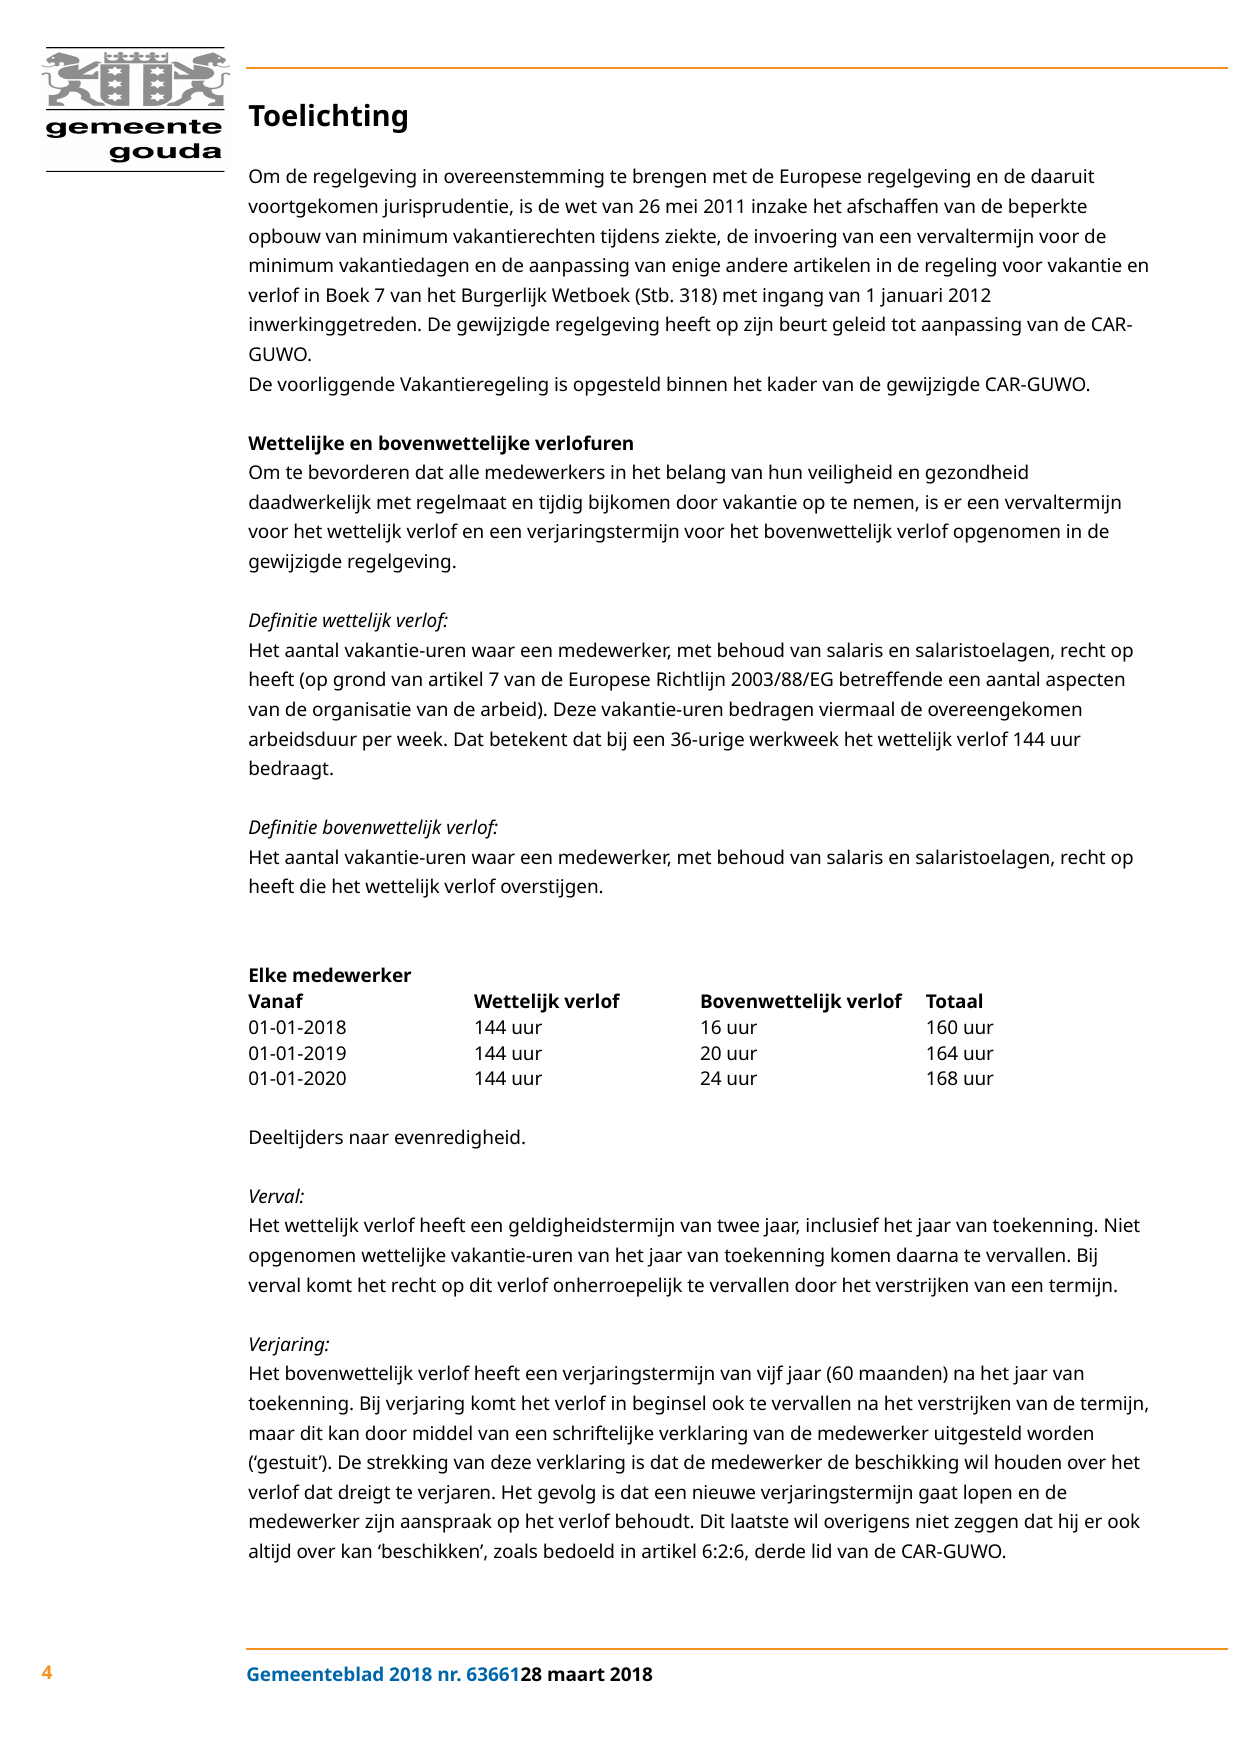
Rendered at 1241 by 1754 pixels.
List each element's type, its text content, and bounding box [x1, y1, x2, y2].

table_cell 160 uur [926, 1014, 1152, 1040]
text Verval: [248, 1183, 1152, 1209]
text Het aantal vakantie-uren waar een medewerker, met behoud van salaris en salaristoelagen, recht op heeft (op grond van artikel 7 van de Europese Richtlijn 2003/88/EG betreffende een aantal aspecten van de organisatie van de arbeid). Deze vakantie-uren bedragen viermaal de overeengekomen arbeidsduur per week. Dat betekent dat bij een 36-urige werkweek het wettelijk verlof 144 uur bedraagt. [248, 637, 1152, 781]
picture [41, 47, 231, 172]
table_cell 144 uur [474, 1040, 700, 1065]
table_cell 01-01-2019 [248, 1040, 474, 1065]
text Definitie wettelijk verlof: [248, 607, 1152, 633]
table_cell 24 uur [700, 1065, 926, 1091]
text Het wettelijk verlof heeft een geldigheidstermijn van twee jaar, inclusief het jaar van toekenning. Niet opgenomen wettelijke vakantie-uren van het jaar van toekenning komen daarna te vervallen. Bij verval komt het recht op dit verlof onherroepelijk te vervallen door het verstrijken van een termijn. [248, 1213, 1152, 1298]
text Wettelijke en bovenwettelijke verlofuren [248, 430, 1152, 456]
table_cell Vanaf [248, 988, 474, 1014]
table_cell 20 uur [700, 1040, 926, 1065]
table_cell 164 uur [926, 1040, 1152, 1065]
table_cell Totaal [926, 988, 1152, 1014]
table_cell Wettelijk verlof [474, 988, 700, 1014]
text Het bovenwettelijk verlof heeft een verjaringstermijn van vijf jaar (60 maanden) na het jaar van toekenning. Bij verjaring komt het verlof in beginsel ook te vervallen na het verstrijken van de termijn, maar dit kan door middel van een schriftelijke verklaring van de medewerker uitgesteld worden (‘gestuit’). De strekking van deze verklaring is dat de medewerker de beschikking wil houden over het verlof dat dreigt te verjaren. Het gevolg is dat een nieuwe verjaringstermijn gaat lopen en de medewerker zijn aanspraak op het verlof behoudt. Dit laatste wil overigens niet zeggen dat hij er ook altijd over kan ‘beschikken’, zoals bedoeld in artikel 6:2:6, derde lid van de CAR-GUWO. [248, 1361, 1152, 1564]
table_cell Bovenwettelijk verlof [700, 988, 926, 1014]
table_cell 144 uur [474, 1065, 700, 1091]
table_cell 168 uur [926, 1065, 1152, 1091]
text Om de regelgeving in overeenstemming te brengen met de Europese regelgeving en de daaruit voortgekomen jurisprudentie, is de wet van 26 mei 2011 inzake het afschaffen van de beperkte opbouw van minimum vakantierechten tijdens ziekte, de invoering van een vervaltermijn voor de minimum vakantiedagen en de aanpassing van enige andere artikelen in de regeling voor vakantie en verlof in Boek 7 van het Burgerlijk Wetboek (Stb. 318) met ingang van 1 januari 2012 inwerkinggetreden. De gewijzigde regelgeving heeft op zijn beurt geleid tot aanpassing van de CAR-GUWO. [248, 164, 1152, 367]
table_cell 144 uur [474, 1014, 700, 1040]
table_header Elke medewerker [248, 963, 1152, 988]
text Het aantal vakantie-uren waar een medewerker, met behoud van salaris en salaristoelagen, recht op heeft die het wettelijk verlof overstijgen. [248, 844, 1152, 899]
text De voorliggende Vakantieregeling is opgesteld binnen het kader van de gewijzigde CAR-GUWO. [248, 371, 1152, 396]
table_cell 16 uur [700, 1014, 926, 1040]
table_cell 01-01-2018 [248, 1014, 474, 1040]
text Om te bevorderen dat alle medewerkers in het belang van hun veiligheid en gezondheid daadwerkelijk met regelmaat en tijdig bijkomen door vakantie op te nemen, is er een vervaltermijn voor het wettelijk verlof en een verjaringstermijn voor het bovenwettelijk verlof opgenomen in de gewijzigde regelgeving. [248, 459, 1152, 574]
text Deeltijders naar evenredigheid. [248, 1124, 1152, 1150]
text Toelichting [248, 95, 1152, 134]
table_cell 01-01-2020 [248, 1065, 474, 1091]
text Verjaring: [248, 1331, 1152, 1357]
text Definitie bovenwettelijk verlof: [248, 814, 1152, 840]
